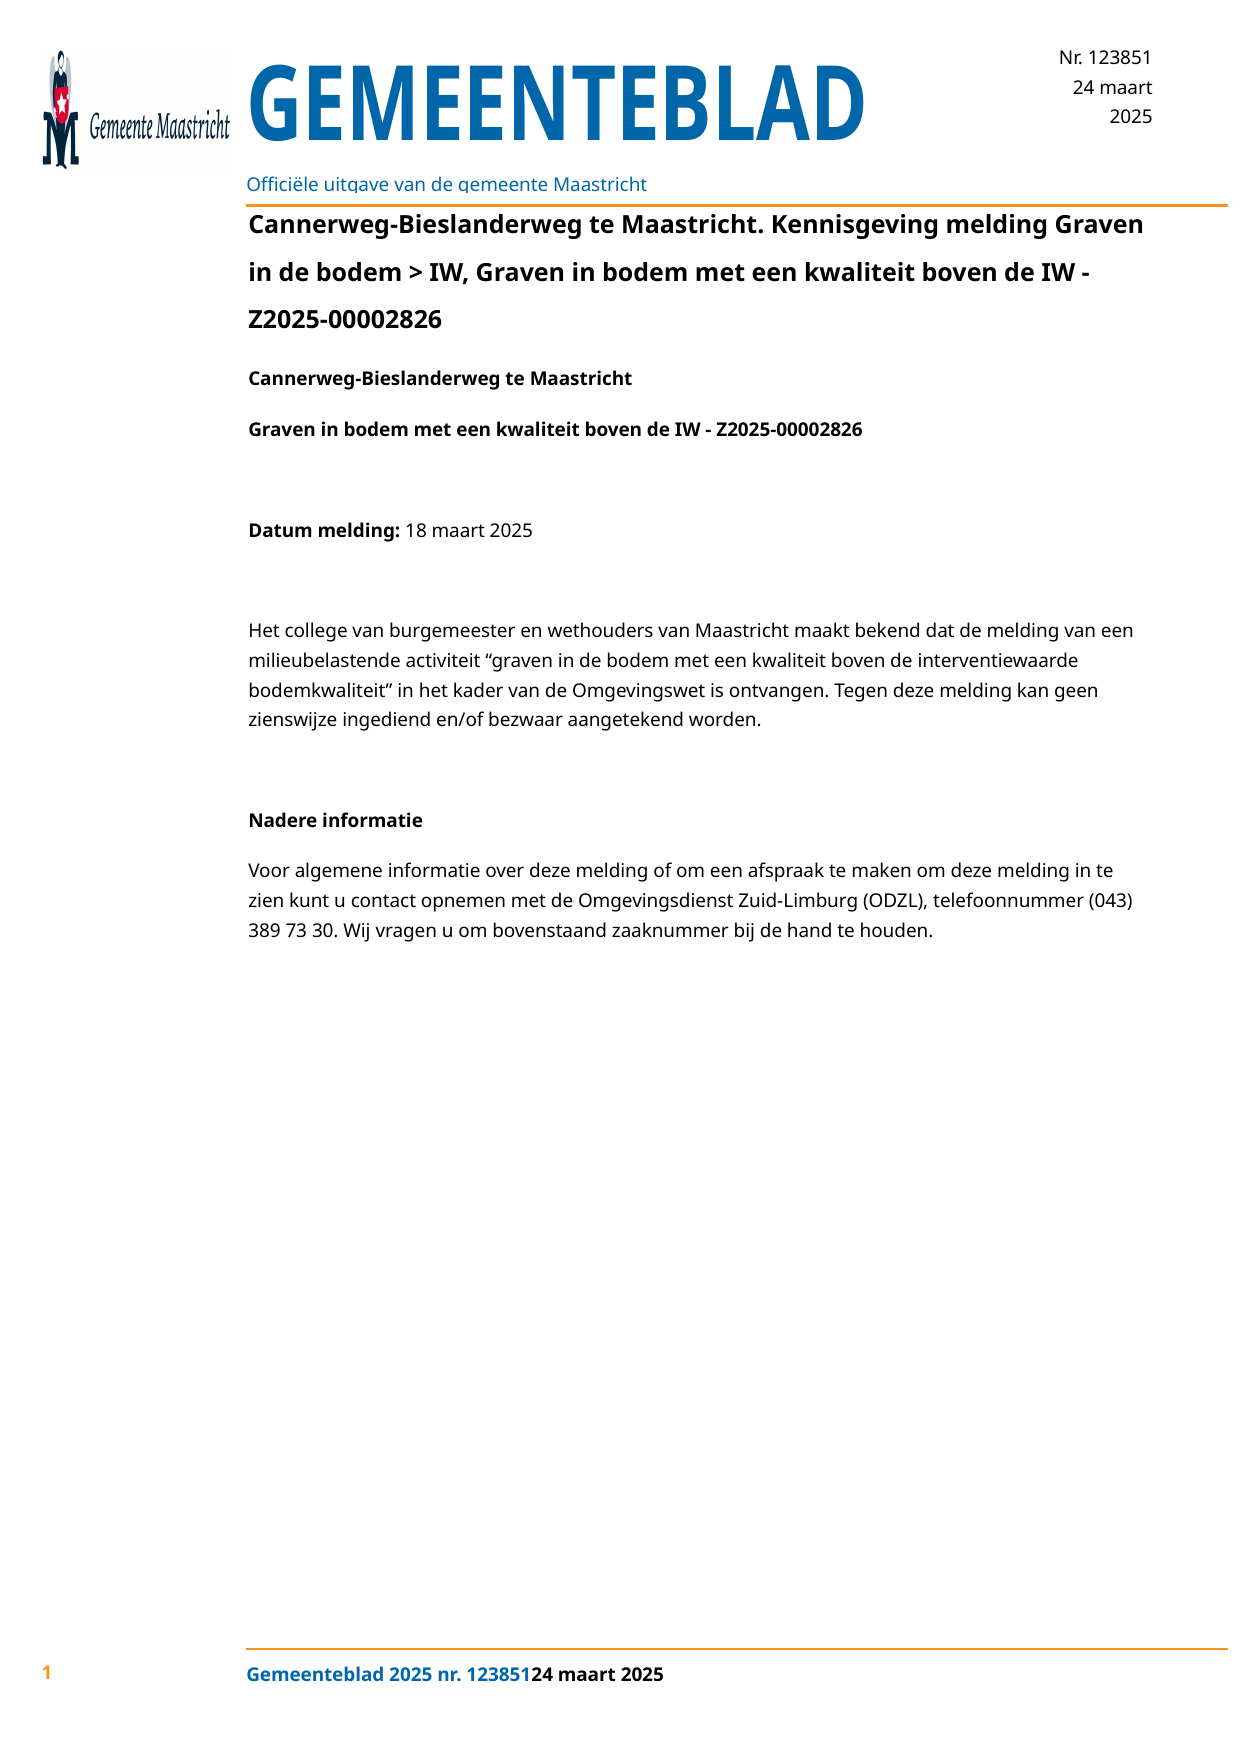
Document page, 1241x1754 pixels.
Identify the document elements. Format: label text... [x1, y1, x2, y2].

text Graven in bodem met een kwaliteit boven de IW - Z2025-00002826 [248, 416, 1152, 442]
picture [41, 47, 231, 172]
text Cannerweg-Bieslanderweg te Maastricht [248, 366, 1152, 391]
text Nadere informatie [248, 807, 1152, 833]
text Voor algemene informatie over deze melding of om een afspraak te maken om deze melding in te zien kunt u contact opnemen met de Omgevingsdienst Zuid-Limburg (ODZL), telefoonnummer (043) 389 73 30. Wij vragen u om bovenstaand zaaknummer bij de hand te houden. [248, 858, 1152, 942]
text Cannerweg-Bieslanderweg te Maastricht. Kennisgeving melding Graven in de bodem > IW, Graven in bodem met een kwaliteit boven de IW - Z2025-00002826 [248, 207, 1152, 336]
text Datum melding: 18 maart 2025 [248, 517, 1152, 542]
text Het college van burgemeester en wethouders van Maastricht maakt bekend dat de melding van een milieubelastende activiteit “graven in de bodem met een kwaliteit boven de interventiewaarde bodemkwaliteit” in het kader van de Omgevingswet is ontvangen. Tegen deze melding kan geen zienswijze ingediend en/of bezwaar aangetekend worden. [248, 618, 1152, 732]
